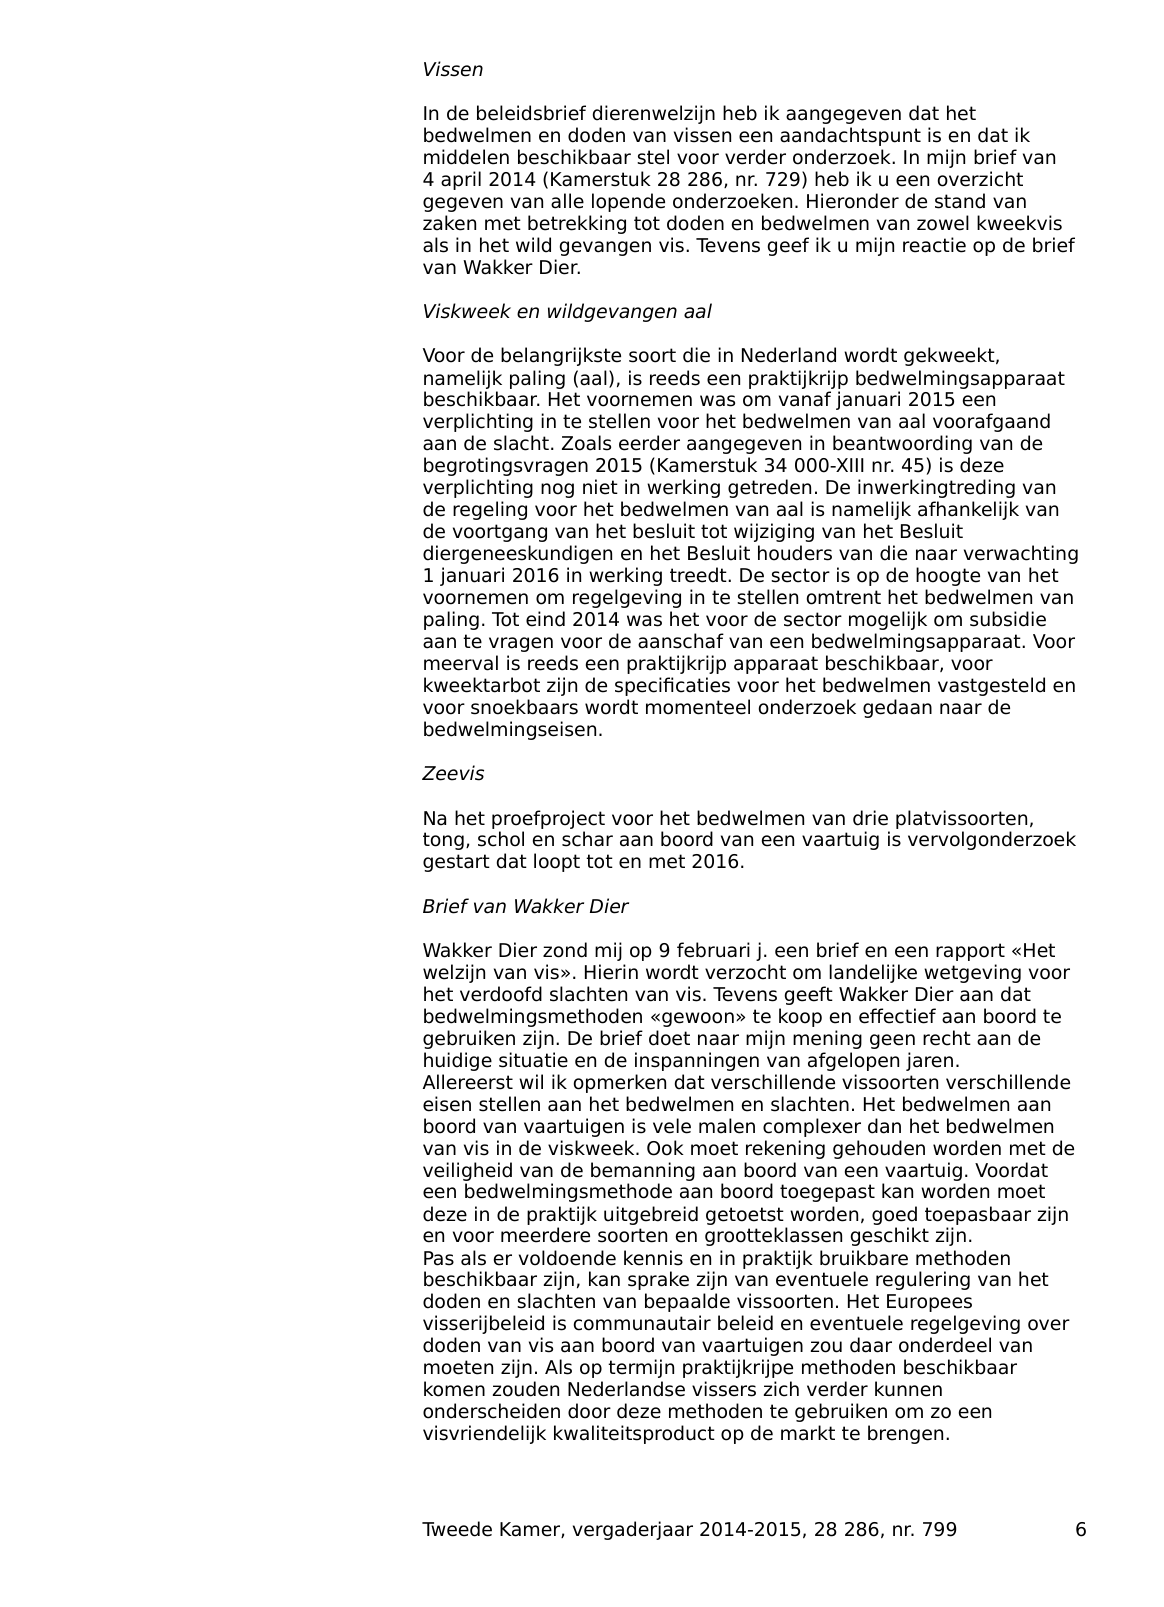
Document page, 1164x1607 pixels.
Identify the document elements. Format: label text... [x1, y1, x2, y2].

subtitle Zeevis [422, 763, 1087, 785]
text Wakker Dier zond mij op 9 februari j. een brief en een rapport «Het welzijn van vis». Hierin wordt verzocht om landelijke wetgeving voor het verdoofd slachten van vis. Tevens geeft Wakker Dier aan dat bedwelmingsmethoden «gewoon» te koop en effectief aan boord te gebruiken zijn. De brief doet naar mijn mening geen recht aan de huidige situatie en de inspanningen van afgelopen jaren. [422, 940, 1087, 1072]
text In de beleidsbrief dierenwelzijn heb ik aangegeven dat het bedwelmen en doden van vissen een aandachtspunt is en dat ik middelen beschikbaar stel voor verder onderzoek. In mijn brief van 4 april 2014 (Kamerstuk 28 286, nr. 729) heb ik u een overzicht gegeven van alle lopende onderzoeken. Hieronder de stand van zaken met betrekking tot doden en bedwelmen van zowel kweekvis als in het wild gevangen vis. Tevens geef ik u mijn reactie op de brief van Wakker Dier. [422, 103, 1087, 279]
subtitle Vissen [422, 59, 1087, 81]
text Na het proefproject voor het bedwelmen van drie platvissoorten, tong, schol en schar aan boord van een vaartuig is vervolgonderzoek gestart dat loopt tot en met 2016. [422, 807, 1087, 873]
subtitle Viskweek en wildgevangen aal [422, 301, 1087, 323]
text Pas als er voldoende kennis en in praktijk bruikbare methoden beschikbaar zijn, kan sprake zijn van eventuele regulering van het doden en slachten van bepaalde vissoorten. Het Europees visserijbeleid is communautair beleid en eventuele regelgeving over doden van vis aan boord van vaartuigen zou daar onderdeel van moeten zijn. Als op termijn praktijkrijpe methoden beschikbaar komen zouden Nederlandse vissers zich verder kunnen onderscheiden door deze methoden te gebruiken om zo een visvriendelijk kwaliteitsproduct op de markt te brengen. [422, 1247, 1087, 1445]
subtitle Brief van Wakker Dier [422, 896, 1087, 917]
text Allereerst wil ik opmerken dat verschillende vissoorten verschillende eisen stellen aan het bedwelmen en slachten. Het bedwelmen aan boord van vaartuigen is vele malen complexer dan het bedwelmen van vis in de viskweek. Ook moet rekening gehouden worden met de veiligheid van de bemanning aan boord van een vaartuig. Voordat een bedwelmingsmethode aan boord toegepast kan worden moet deze in de praktijk uitgebreid getoetst worden, goed toepasbaar zijn en voor meerdere soorten en grootteklassen geschikt zijn. [422, 1072, 1087, 1247]
text Voor de belangrijkste soort die in Nederland wordt gekweekt, namelijk paling (aal), is reeds een praktijkrijp bedwelmingsapparaat beschikbaar. Het voornemen was om vanaf januari 2015 een verplichting in te stellen voor het bedwelmen van aal voorafgaand aan de slacht. Zoals eerder aangegeven in beantwoording van de begrotingsvragen 2015 (Kamerstuk 34 000-XIII nr. 45) is deze verplichting nog niet in werking getreden. De inwerkingtreding van de regeling voor het bedwelmen van aal is namelijk afhankelijk van de voortgang van het besluit tot wijziging van het Besluit diergeneeskundigen en het Besluit houders van die naar verwachting 1 januari 2016 in werking treedt. De sector is op de hoogte van het voornemen om regelgeving in te stellen omtrent het bedwelmen van paling. Tot eind 2014 was het voor de sector mogelijk om subsidie aan te vragen voor de aanschaf van een bedwelmingsapparaat. Voor meerval is reeds een praktijkrijp apparaat beschikbaar, voor kweektarbot zijn de specificaties voor het bedwelmen vastgesteld en voor snoekbaars wordt momenteel onderzoek gedaan naar de bedwelmingseisen. [422, 345, 1087, 741]
